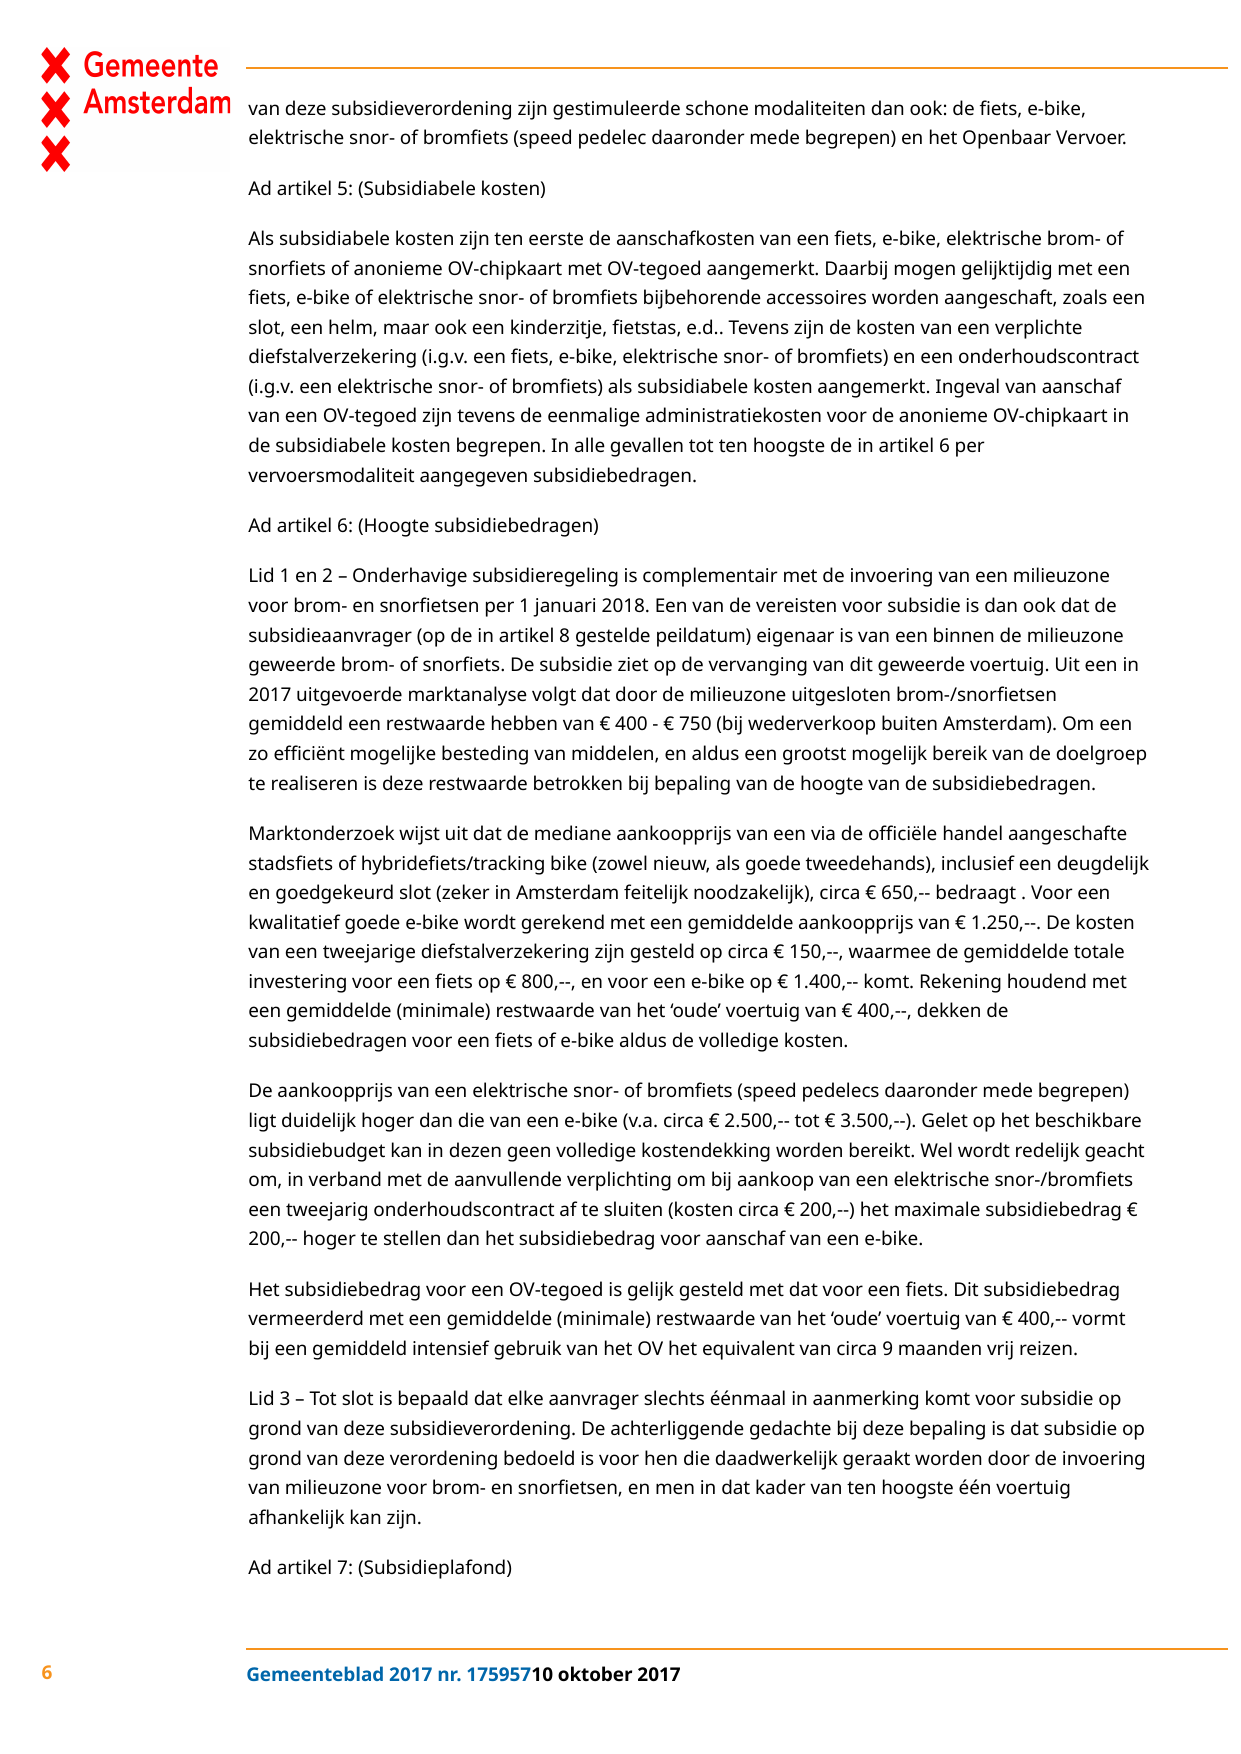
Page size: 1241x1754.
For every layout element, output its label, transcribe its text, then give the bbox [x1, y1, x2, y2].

text Lid 3 – Tot slot is bepaald dat elke aanvrager slechts éénmaal in aanmerking komt voor subsidie op grond van deze subsidieverordening. De achterliggende gedachte bij deze bepaling is dat subsidie op grond van deze verordening bedoeld is voor hen die daadwerkelijk geraakt worden door de invoering van milieuzone voor brom- en snorfietsen, en men in dat kader van ten hoogste één voertuig afhankelijk kan zijn. [248, 1386, 1152, 1530]
text Ad artikel 5: (Subsidiabele kosten) [248, 175, 1152, 201]
text De aankoopprijs van een elektrische snor- of bromfiets (speed pedelecs daaronder mede begrepen) ligt duidelijk hoger dan die van een e-bike (v.a. circa € 2.500,-- tot € 3.500,--). Gelet op het beschikbare subsidiebudget kan in dezen geen volledige kostendekking worden bereikt. Wel wordt redelijk geacht om, in verband met de aanvullende verplichting om bij aankoop van een elektrische snor-/bromfiets een tweejarig onderhoudscontract af te sluiten (kosten circa € 200,--) het maximale subsidiebedrag € 200,-- hoger te stellen dan het subsidiebedrag voor aanschaf van een e-bike. [248, 1078, 1152, 1251]
text Ad artikel 7: (Subsidieplafond) [248, 1554, 1152, 1580]
text Lid 1 en 2 – Onderhavige subsidieregeling is complementair met de invoering van een milieuzone voor brom- en snorfietsen per 1 januari 2018. Een van de vereisten voor subsidie is dan ook dat de subsidieaanvrager (op de in artikel 8 gestelde peildatum) eigenaar is van een binnen de milieuzone geweerde brom- of snorfiets. De subsidie ziet op de vervanging van dit geweerde voertuig. Uit een in 2017 uitgevoerde marktanalyse volgt dat door de milieuzone uitgesloten brom-/snorfietsen gemiddeld een restwaarde hebben van € 400 - € 750 (bij wederverkoop buiten Amsterdam). Om een zo efficiënt mogelijke besteding van middelen, en aldus een grootst mogelijk bereik van de doelgroep te realiseren is deze restwaarde betrokken bij bepaling van de hoogte van de subsidiebedragen. [248, 563, 1152, 796]
picture [41, 47, 231, 172]
text Als subsidiabele kosten zijn ten eerste de aanschafkosten van een fiets, e-bike, elektrische brom- of snorfiets of anonieme OV-chipkaart met OV-tegoed aangemerkt. Daarbij mogen gelijktijdig met een fiets, e-bike of elektrische snor- of bromfiets bijbehorende accessoires worden aangeschaft, zoals een slot, een helm, maar ook een kinderzitje, fietstas, e.d.. Tevens zijn de kosten van een verplichte diefstalverzekering (i.g.v. een fiets, e-bike, elektrische snor- of bromfiets) en een onderhoudscontract (i.g.v. een elektrische snor- of bromfiets) als subsidiabele kosten aangemerkt. Ingeval van aanschaf van een OV-tegoed zijn tevens de eenmalige administratiekosten voor de anonieme OV-chipkaart in de subsidiabele kosten begrepen. In alle gevallen tot ten hoogste de in artikel 6 per vervoersmodaliteit aangegeven subsidiebedragen. [248, 225, 1152, 488]
text Ad artikel 6: (Hoogte subsidiebedragen) [248, 512, 1152, 538]
text Het subsidiebedrag voor een OV-tegoed is gelijk gesteld met dat voor een fiets. Dit subsidiebedrag vermeerderd met een gemiddelde (minimale) restwaarde van het ‘oude’ voertuig van € 400,-- vormt bij een gemiddeld intensief gebruik van het OV het equivalent van circa 9 maanden vrij reizen. [248, 1276, 1152, 1361]
text Marktonderzoek wijst uit dat de mediane aankoopprijs van een via de officiële handel aangeschafte stadsfiets of hybridefiets/tracking bike (zowel nieuw, als goede tweedehands), inclusief een deugdelijk en goedgekeurd slot (zeker in Amsterdam feitelijk noodzakelijk), circa € 650,-- bedraagt . Voor een kwalitatief goede e-bike wordt gerekend met een gemiddelde aankoopprijs van € 1.250,--. De kosten van een tweejarige diefstalverzekering zijn gesteld op circa € 150,--, waarmee de gemiddelde totale investering voor een fiets op € 800,--, en voor een e-bike op € 1.400,-- komt. Rekening houdend met een gemiddelde (minimale) restwaarde van het ‘oude’ voertuig van € 400,--, dekken de subsidiebedragen voor een fiets of e-bike aldus de volledige kosten. [248, 820, 1152, 1053]
text van deze subsidieverordening zijn gestimuleerde schone modaliteiten dan ook: de fiets, e-bike, elektrische snor- of bromfiets (speed pedelec daaronder mede begrepen) en het Openbaar Vervoer. [248, 95, 1152, 150]
